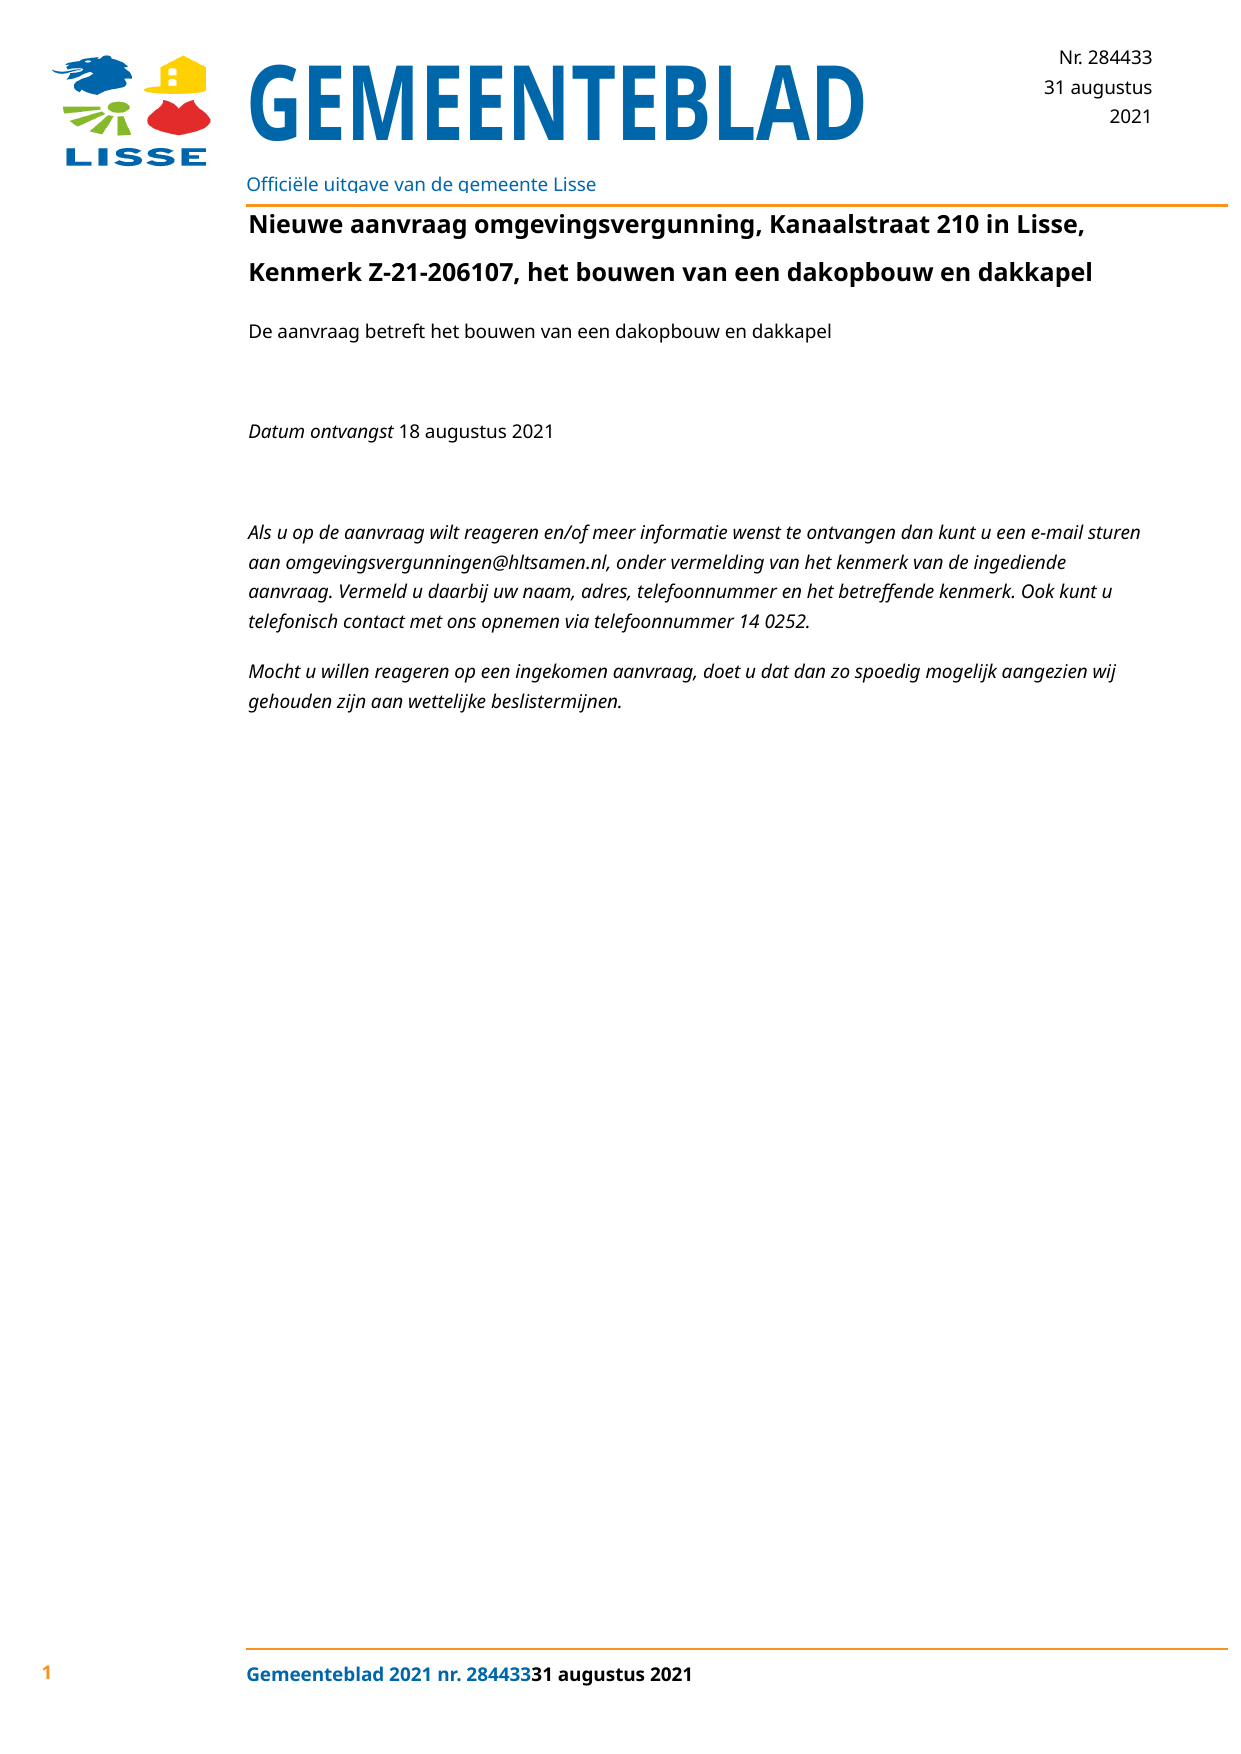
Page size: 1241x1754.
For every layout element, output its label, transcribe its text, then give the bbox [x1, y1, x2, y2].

text Nieuwe aanvraag omgevingsvergunning, Kanaalstraat 210 in Lisse, Kenmerk Z-21-206107, het bouwen van een dakopbouw en dakkapel [248, 207, 1152, 288]
picture [41, 47, 231, 172]
text Als u op de aanvraag wilt reageren en/of meer informatie wenst te ontvangen dan kunt u een e-mail sturen aan omgevingsvergunningen@hltsamen.nl, onder vermelding van het kenmerk van de ingediende aanvraag. Vermeld u daarbij uw naam, adres, telefoonnummer en het betreffende kenmerk. Ook kunt u telefonisch contact met ons opnemen via telefoonnummer 14 0252. [248, 519, 1152, 634]
text Mocht u willen reageren op een ingekomen aanvraag, doet u dat dan zo spoedig mogelijk aangezien wij gehouden zijn aan wettelijke beslistermijnen. [248, 659, 1152, 714]
text Datum ontvangst 18 augustus 2021 [248, 419, 1152, 444]
text De aanvraag betreft het bouwen van een dakopbouw en dakkapel [248, 318, 1152, 344]
